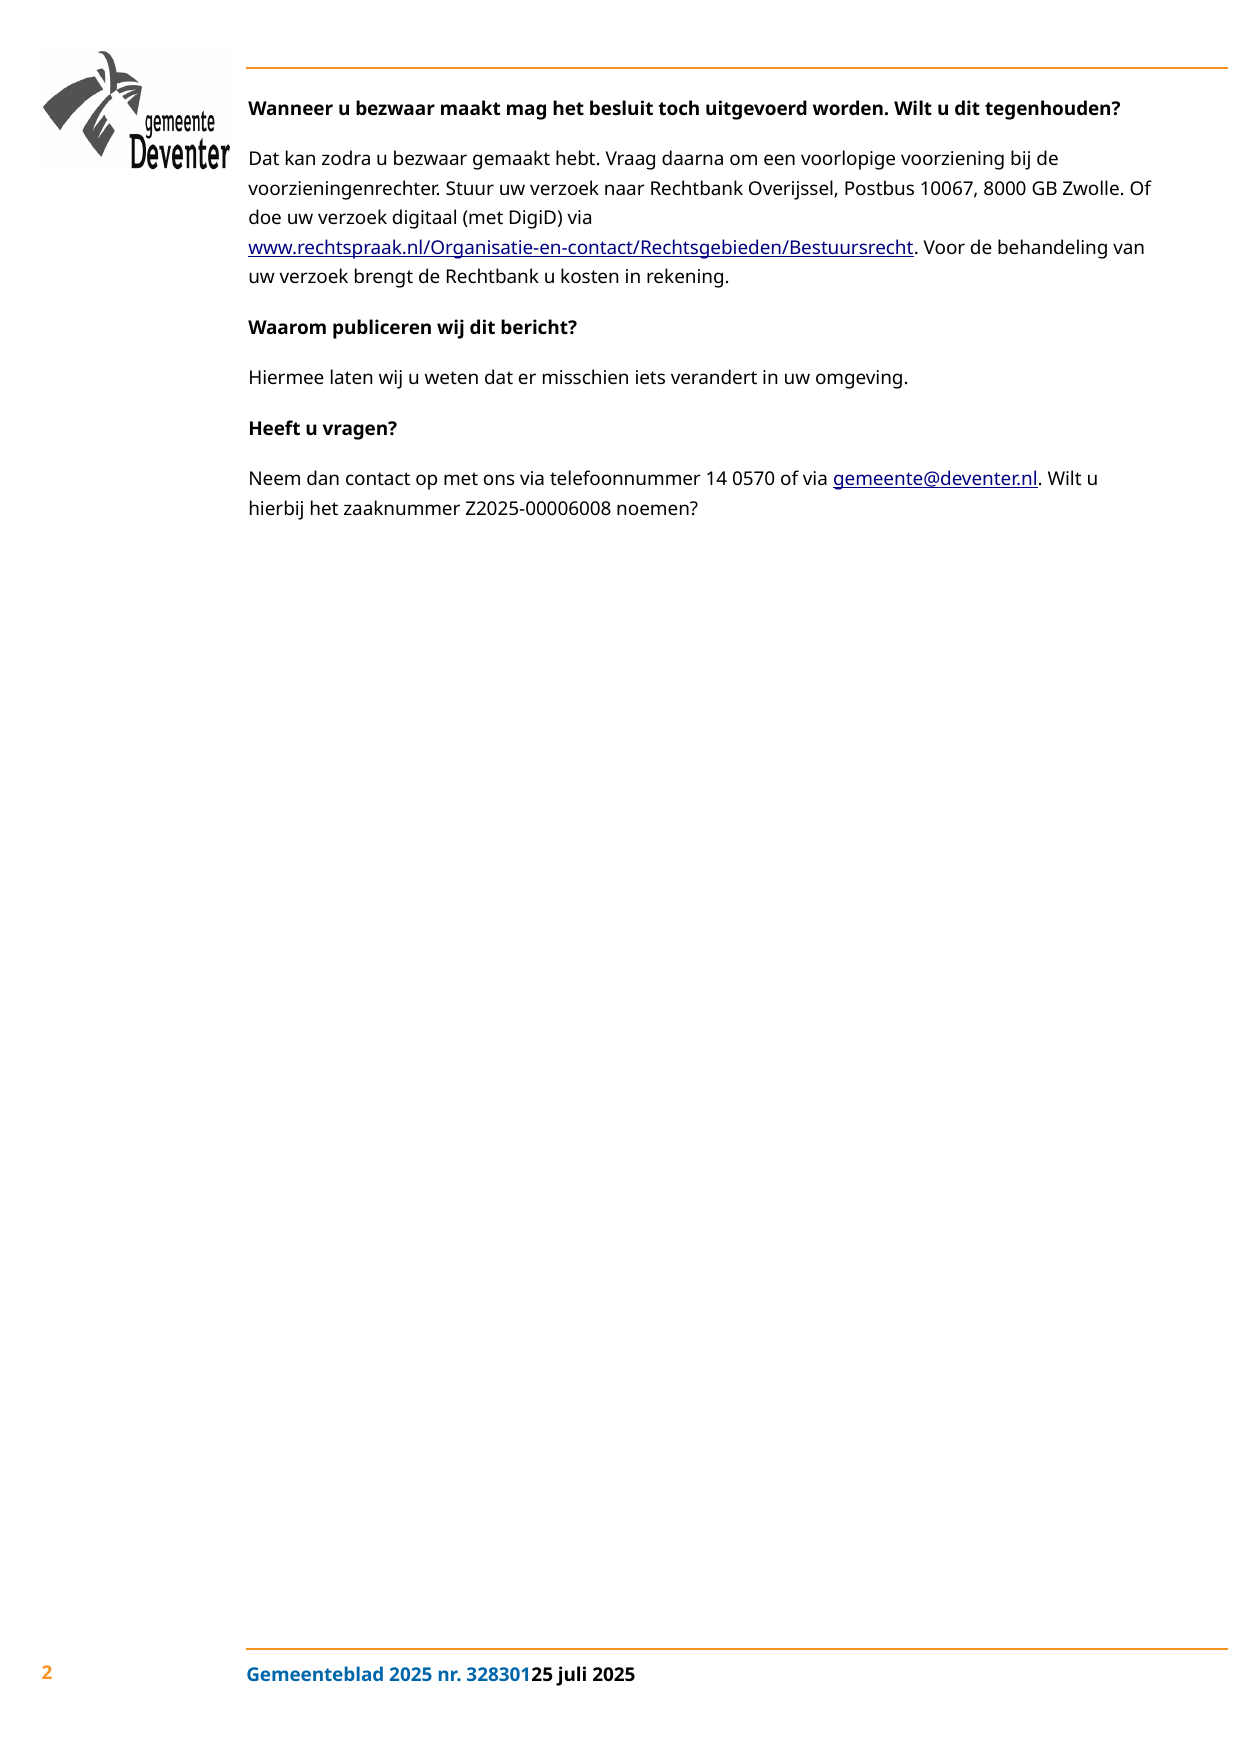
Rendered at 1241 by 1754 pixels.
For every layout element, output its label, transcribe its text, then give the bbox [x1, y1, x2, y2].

text Wanneer u bezwaar maakt mag het besluit toch uitgevoerd worden. Wilt u dit tegenhouden? [248, 95, 1152, 121]
text Dat kan zodra u bezwaar gemaakt hebt. Vraag daarna om een voorlopige voorziening bij de voorzieningenrechter. Stuur uw verzoek naar Rechtbank Overijssel, Postbus 10067, 8000 GB Zwolle. Of doe uw verzoek digitaal (met DigiD) via www.rechtspraak.nl/Organisatie-en-contact/Rechtsgebieden/Bestuursrecht. Voor de behandeling van uw verzoek brengt de Rechtbank u kosten in rekening. [248, 145, 1152, 289]
text Hiermee laten wij u weten dat er misschien iets verandert in uw omgeving. [248, 364, 1152, 390]
text Heeft u vragen? [248, 415, 1152, 441]
picture [41, 47, 231, 172]
text Neem dan contact op met ons via telefoonnummer 14 0570 of via gemeente@deventer.nl. Wilt u hierbij het zaaknummer Z2025-00006008 noemen? [248, 465, 1152, 521]
text Waarom publiceren wij dit bericht? [248, 314, 1152, 340]
